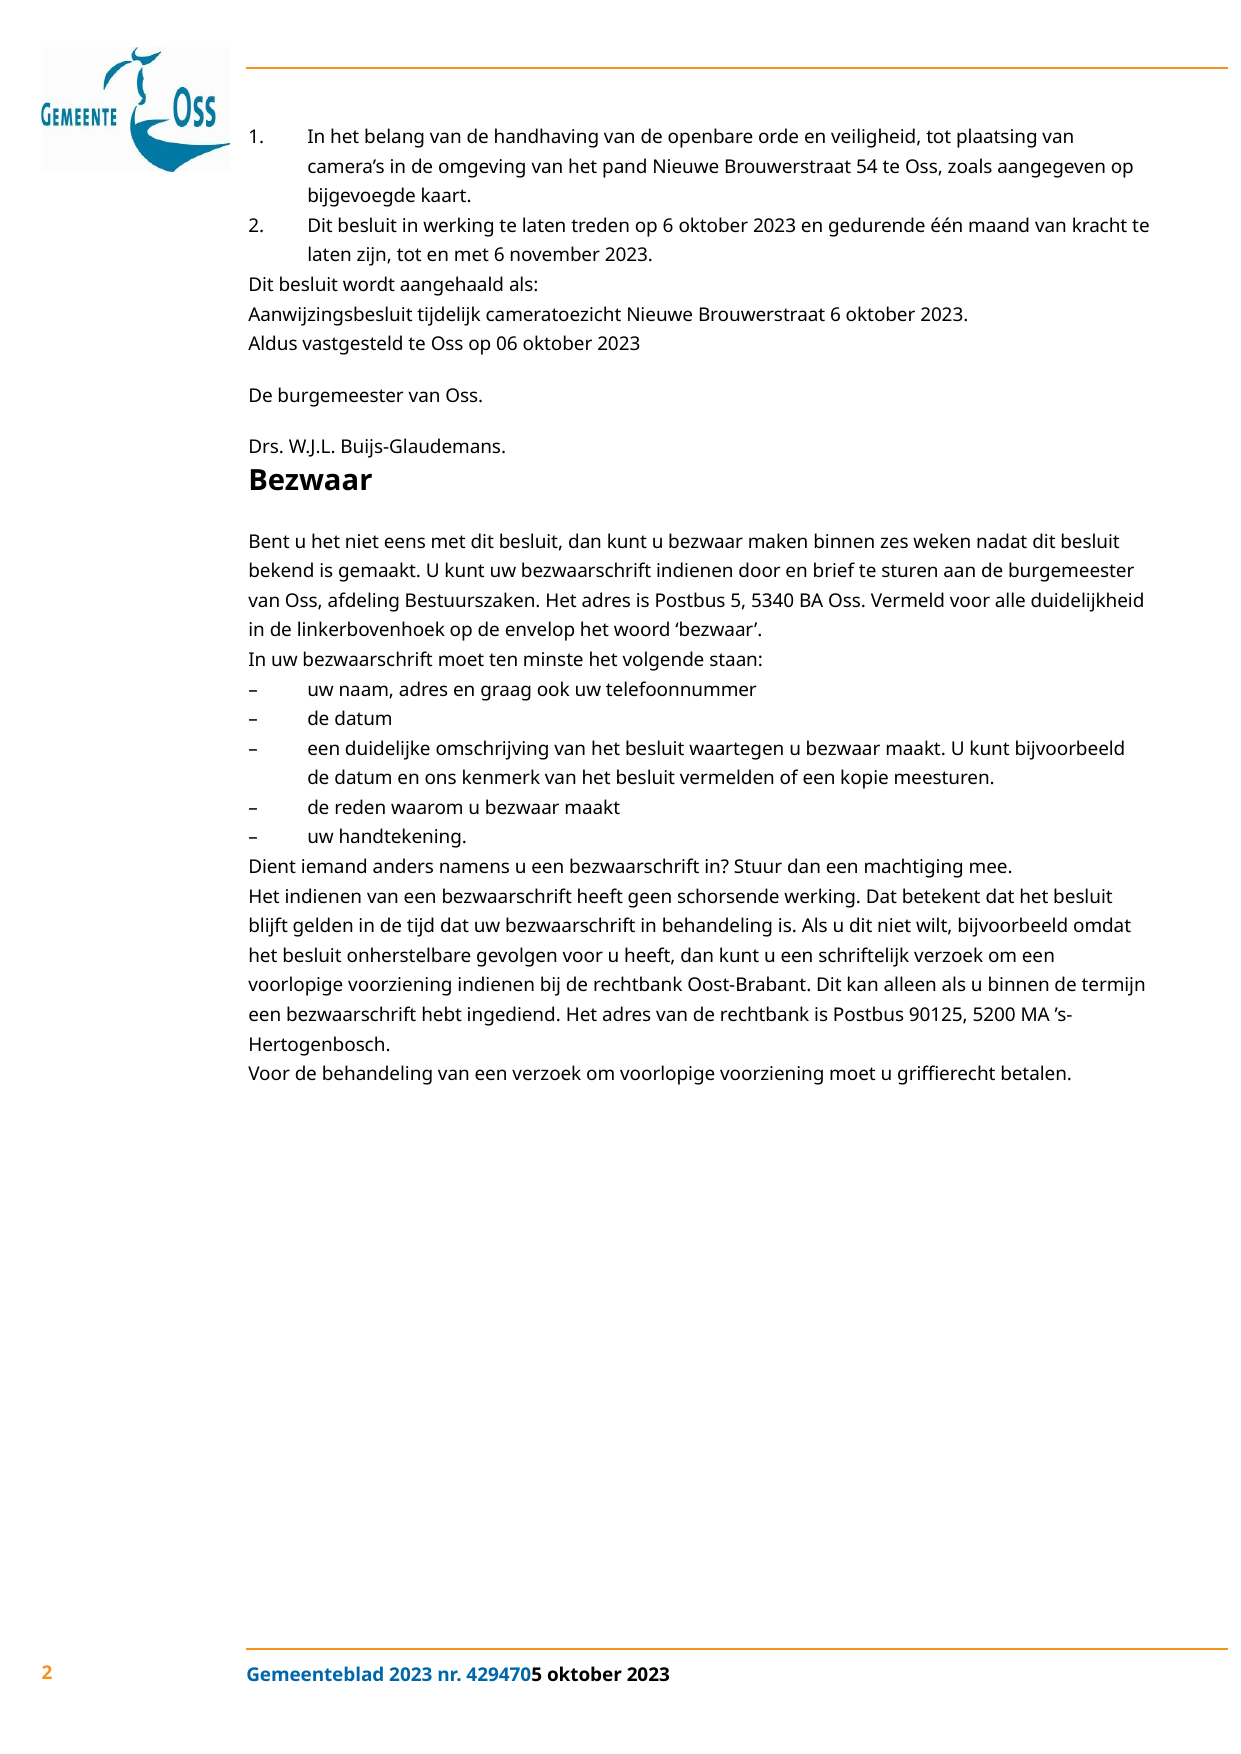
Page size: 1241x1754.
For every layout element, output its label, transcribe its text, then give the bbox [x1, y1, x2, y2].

list de reden waarom u bezwaar maakt [248, 794, 1152, 820]
list een duidelijke omschrijving van het besluit waartegen u bezwaar maakt. U kunt bijvoorbeeld de datum en ons kenmerk van het besluit vermelden of een kopie meesturen. [248, 735, 1152, 790]
list uw naam, adres en graag ook uw telefoonnummer [248, 676, 1152, 701]
text Bezwaar [248, 459, 1152, 499]
picture [41, 47, 231, 172]
text Aanwijzingsbesluit tijdelijk cameratoezicht Nieuwe Brouwerstraat 6 oktober 2023. [248, 301, 1152, 326]
text Het indienen van een bezwaarschrift heeft geen schorsende werking. Dat betekent dat het besluit blijft gelden in de tijd dat uw bezwaarschrift in behandeling is. Als u dit niet wilt, bijvoorbeeld omdat het besluit onherstelbare gevolgen voor u heeft, dan kunt u een schriftelijk verzoek om een voorlopige voorziening indienen bij de rechtbank Oost-Brabant. Dit kan alleen als u binnen de termijn een bezwaarschrift hebt ingediend. Het adres van de rechtbank is Postbus 90125, 5200 MA ’s-Hertogenbosch. [248, 883, 1152, 1056]
text Voor de behandeling van een verzoek om voorlopige voorziening moet u griffierecht betalen. [248, 1060, 1152, 1086]
text Bent u het niet eens met dit besluit, dan kunt u bezwaar maken binnen zes weken nadat dit besluit bekend is gemaakt. U kunt uw bezwaarschrift indienen door en brief te sturen aan de burgemeester van Oss, afdeling Bestuurszaken. Het adres is Postbus 5, 5340 BA Oss. Vermeld voor alle duidelijkheid in de linkerbovenhoek op de envelop het woord ‘bezwaar’. [248, 528, 1152, 642]
list uw handtekening. [248, 824, 1152, 849]
text In uw bezwaarschrift moet ten minste het volgende staan: [248, 646, 1152, 672]
text Dient iemand anders namens u een bezwaarschrift in? Stuur dan een machtiging mee. [248, 853, 1152, 879]
text De burgemeester van Oss. [248, 382, 1152, 407]
text Dit besluit wordt aangehaald als: [248, 271, 1152, 297]
list In het belang van de handhaving van de openbare orde en veiligheid, tot plaatsing van camera’s in de omgeving van het pand Nieuwe Brouwerstraat 54 te Oss, zoals aangegeven op bijgevoegde kaart. [248, 123, 1152, 208]
list de datum [248, 705, 1152, 731]
text Drs. W.J.L. Buijs-Glaudemans. [248, 433, 1152, 459]
text Aldus vastgesteld te Oss op 06 oktober 2023 [248, 330, 1152, 356]
list Dit besluit in werking te laten treden op 6 oktober 2023 en gedurende één maand van kracht te laten zijn, tot en met 6 november 2023. [248, 212, 1152, 267]
